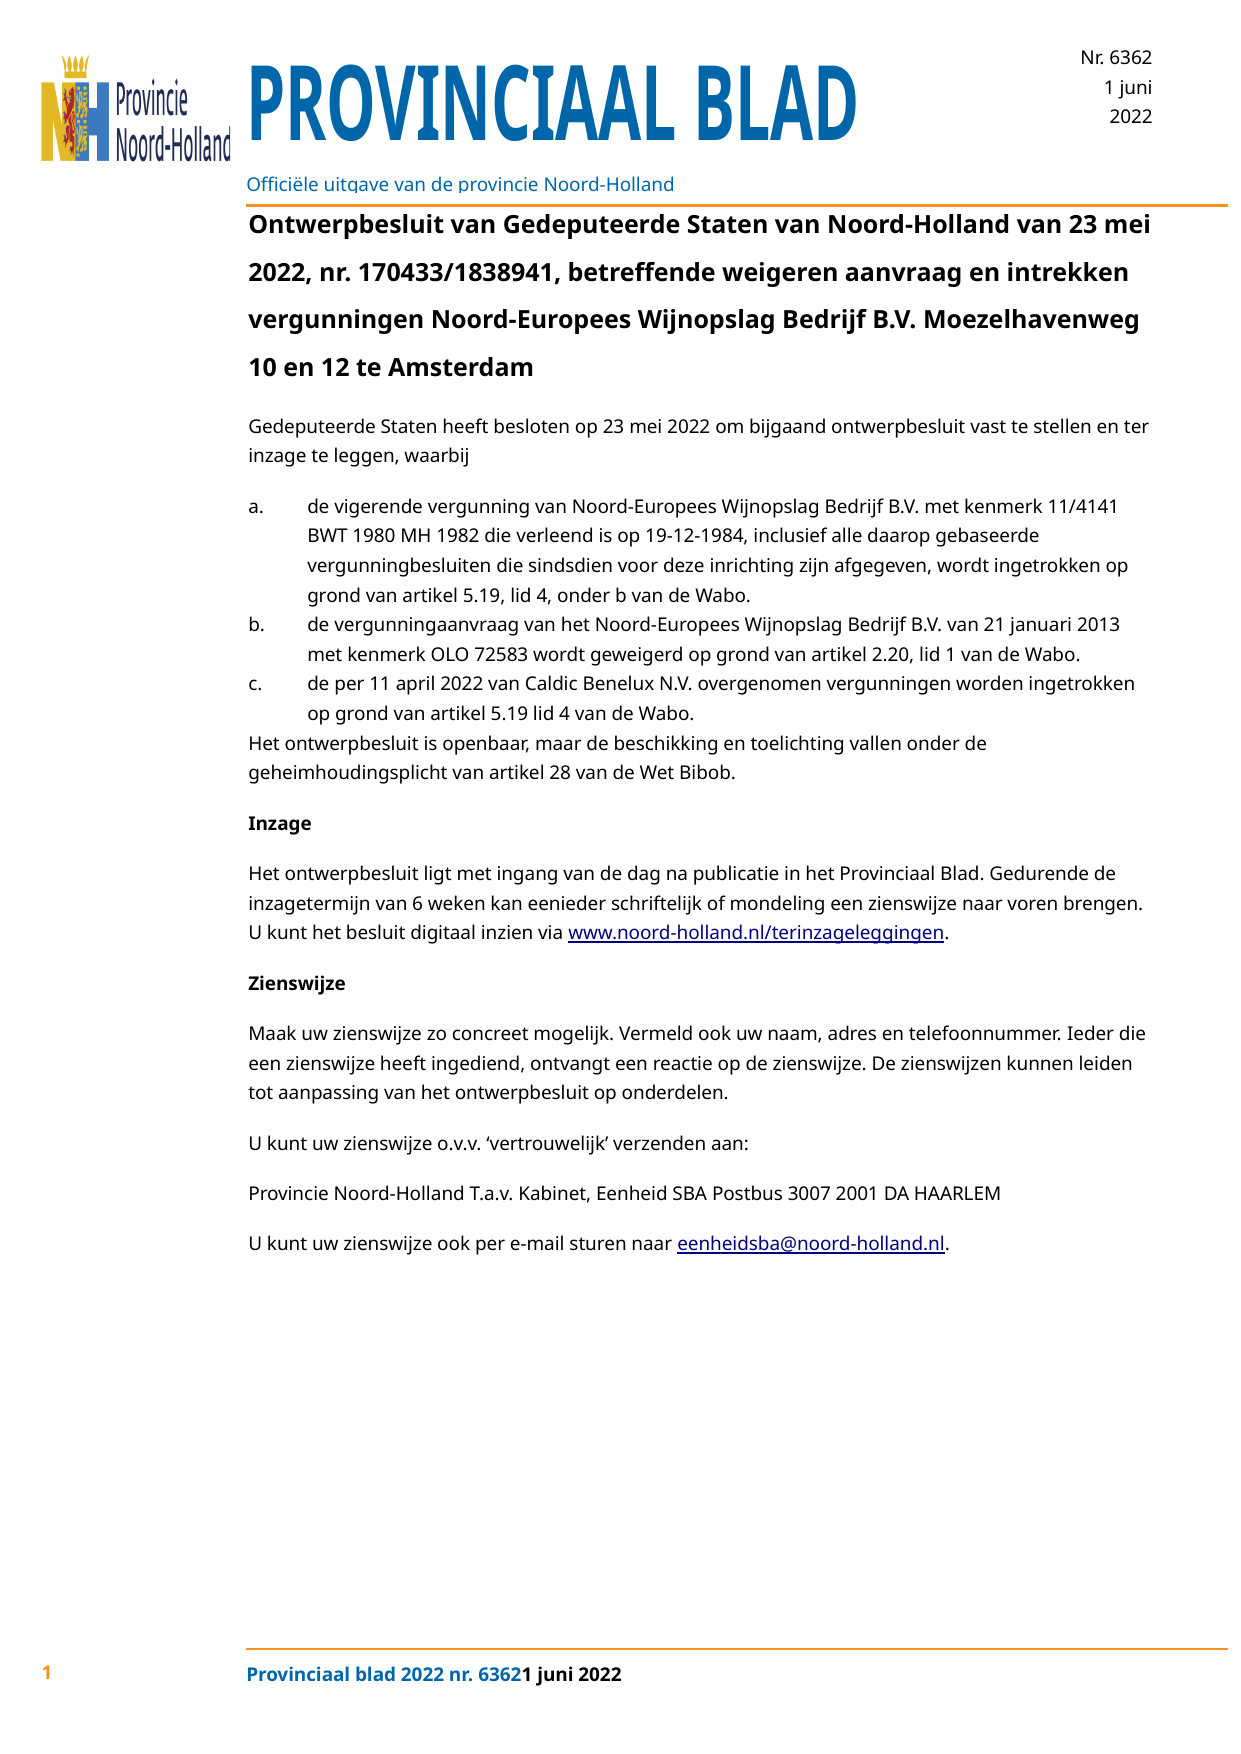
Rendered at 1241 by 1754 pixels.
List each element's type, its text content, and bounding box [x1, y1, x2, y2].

list de vigerende vergunning van Noord-Europees Wijnopslag Bedrijf B.V. met kenmerk 11/4141 BWT 1980 MH 1982 die verleend is op 19-12-1984, inclusief alle daarop gebaseerde vergunningbesluiten die sindsdien voor deze inrichting zijn afgegeven, wordt ingetrokken op grond van artikel 5.19, lid 4, onder b van de Wabo. [248, 493, 1152, 608]
text Provincie Noord-Holland T.a.v. Kabinet, Eenheid SBA Postbus 3007 2001 DA HAARLEM [248, 1180, 1152, 1206]
list de per 11 april 2022 van Caldic Benelux N.V. overgenomen vergunningen worden ingetrokken op grond van artikel 5.19 lid 4 van de Wabo. [248, 671, 1152, 726]
text U kunt uw zienswijze o.v.v. ‘vertrouwelijk’ verzenden aan: [248, 1130, 1152, 1156]
text Het ontwerpbesluit is openbaar, maar de beschikking en toelichting vallen onder de geheimhoudingsplicht van artikel 28 van de Wet Bibob. [248, 730, 1152, 785]
text Het ontwerpbesluit ligt met ingang van de dag na publicatie in het Provinciaal Blad. Gedurende de inzagetermijn van 6 weken kan eenieder schriftelijk of mondeling een zienswijze naar voren brengen. U kunt het besluit digitaal inzien via www.noord-holland.nl/terinzageleggingen. [248, 860, 1152, 945]
text Inzage [248, 810, 1152, 836]
text Zienswijze [248, 970, 1152, 996]
text Gedeputeerde Staten heeft besloten op 23 mei 2022 om bijgaand ontwerpbesluit vast te stellen en ter inzage te leggen, waarbij [248, 413, 1152, 468]
text Ontwerpbesluit van Gedeputeerde Staten van Noord-Holland van 23 mei 2022, nr. 170433/1838941, betreffende weigeren aanvraag en intrekken vergunningen Noord-Europees Wijnopslag Bedrijf B.V. Moezelhavenweg 10 en 12 te Amsterdam [248, 207, 1152, 384]
text U kunt uw zienswijze ook per e-mail sturen naar eenheidsba@noord-holland.nl. [248, 1231, 1152, 1256]
picture [41, 47, 231, 172]
text Maak uw zienswijze zo concreet mogelijk. Vermeld ook uw naam, adres en telefoonnummer. Ieder die een zienswijze heeft ingediend, ontvangt een reactie op de zienswijze. De zienswijzen kunnen leiden tot aanpassing van het ontwerpbesluit op onderdelen. [248, 1020, 1152, 1105]
list de vergunningaanvraag van het Noord-Europees Wijnopslag Bedrijf B.V. van 21 januari 2013 met kenmerk OLO 72583 wordt geweigerd op grond van artikel 2.20, lid 1 van de Wabo. [248, 611, 1152, 667]
